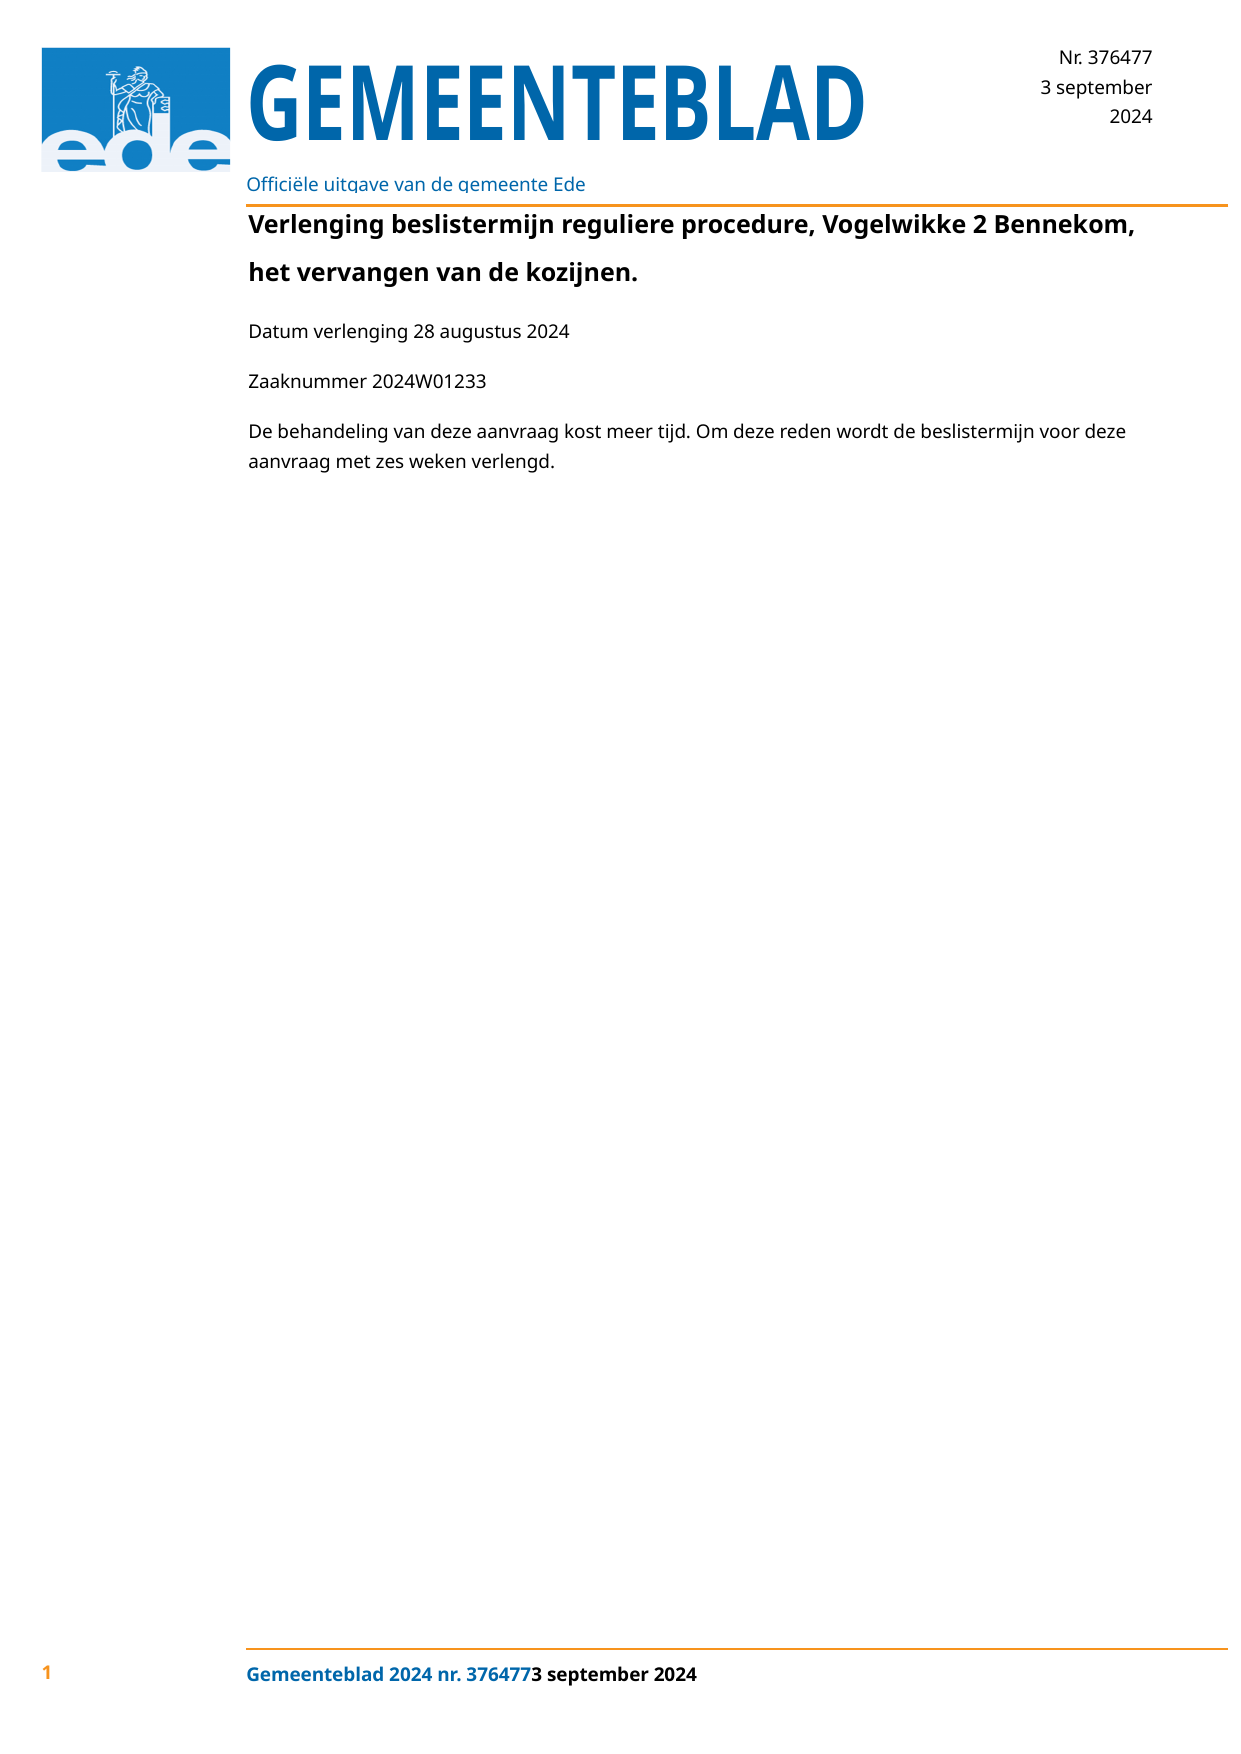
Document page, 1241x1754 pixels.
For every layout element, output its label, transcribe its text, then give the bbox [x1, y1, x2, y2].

text Datum verlenging 28 augustus 2024 [248, 318, 1152, 344]
picture [41, 47, 231, 172]
text Zaaknummer 2024W01233 [248, 368, 1152, 394]
text Verlenging beslistermijn reguliere procedure, Vogelwikke 2 Bennekom, het vervangen van de kozijnen. [248, 207, 1152, 288]
text De behandeling van deze aanvraag kost meer tijd. Om deze reden wordt de beslistermijn voor deze aanvraag met zes weken verlengd. [248, 419, 1152, 474]
